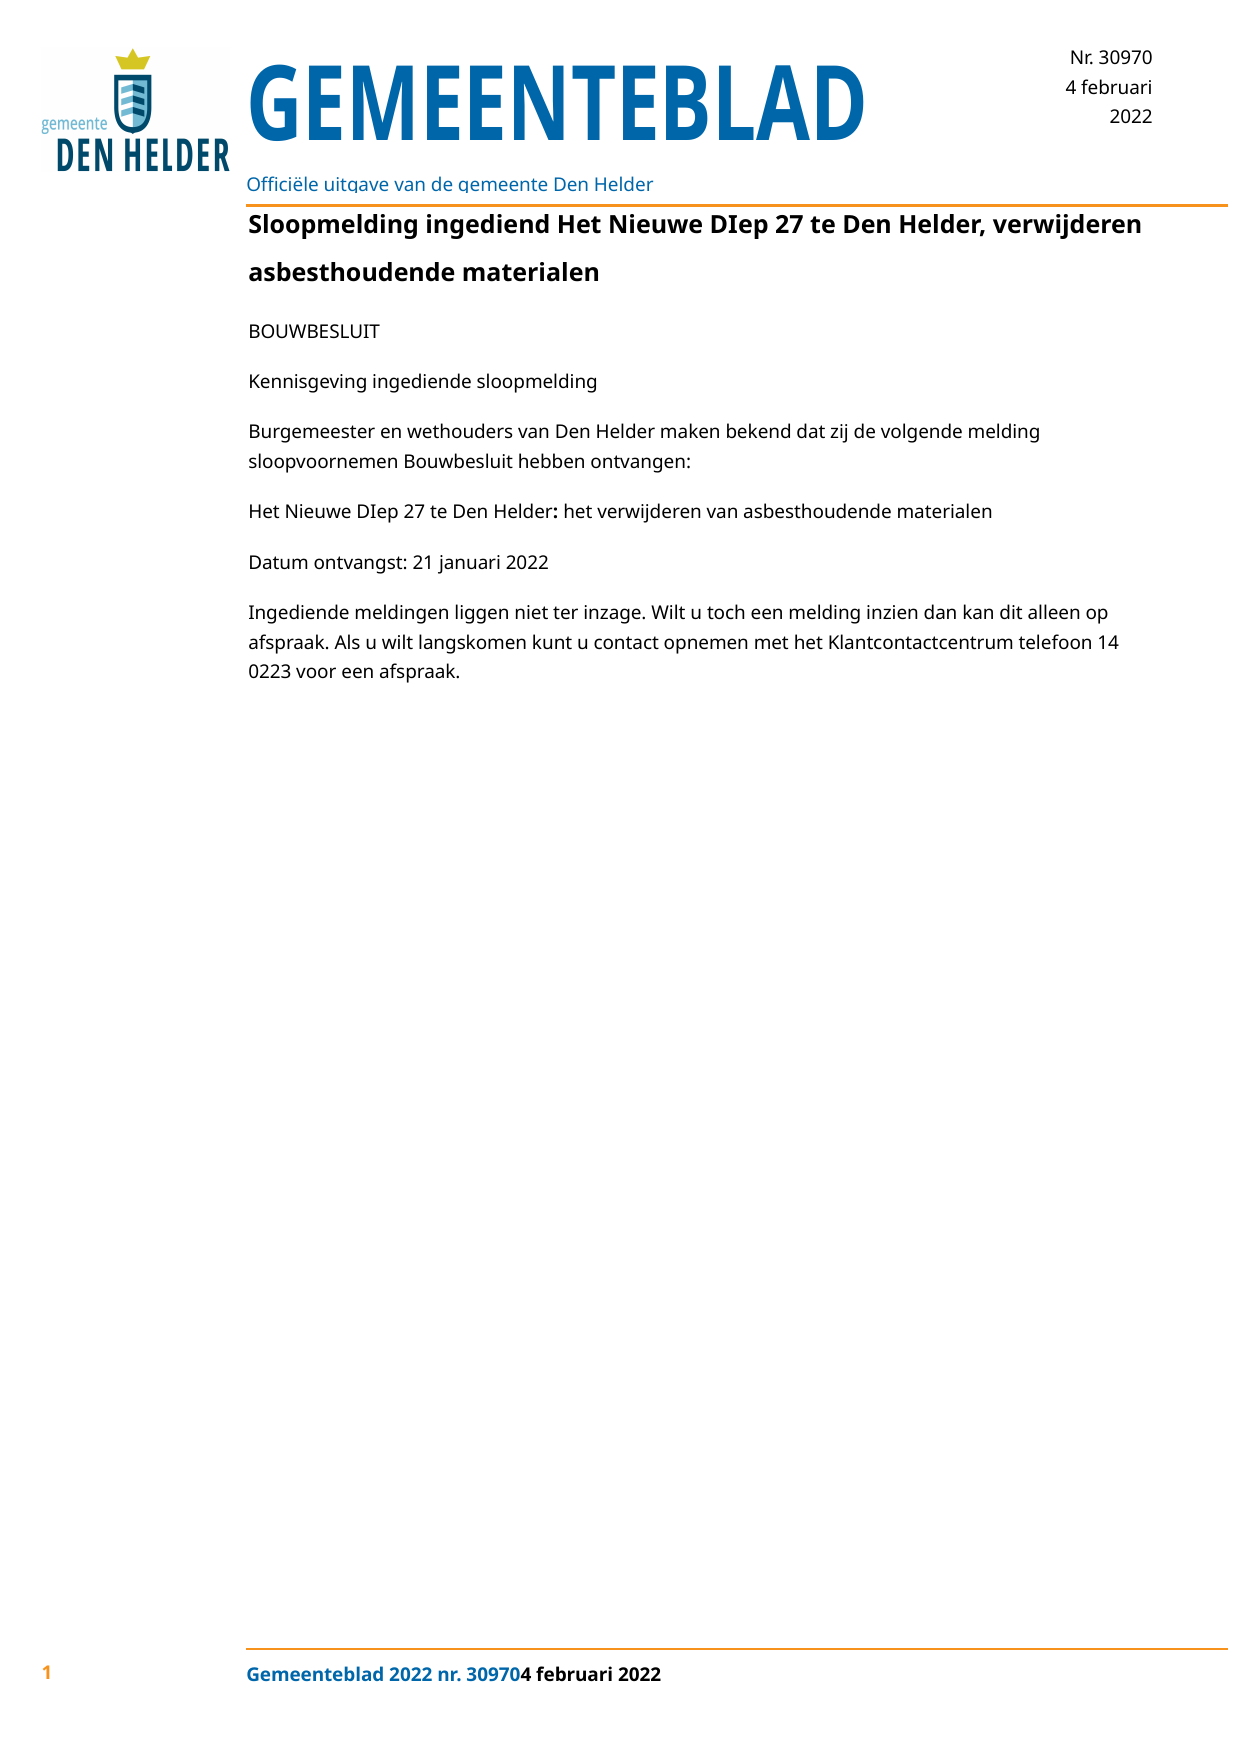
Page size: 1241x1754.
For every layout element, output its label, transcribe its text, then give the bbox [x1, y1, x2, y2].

text Kennisgeving ingediende sloopmelding [248, 368, 1152, 394]
text Sloopmelding ingediend Het Nieuwe DIep 27 te Den Helder, verwijderen asbesthoudende materialen [248, 207, 1152, 288]
text BOUWBESLUIT [248, 318, 1152, 344]
picture [100, 154, 106, 172]
picture [220, 160, 224, 172]
text Datum ontvangst: 21 januari 2022 [248, 549, 1152, 575]
text Burgemeester en wethouders van Den Helder maken bekend dat zij de volgende melding sloopvoornemen Bouwbesluit hebben ontvangen: [248, 419, 1152, 474]
picture [182, 144, 187, 165]
picture [63, 144, 68, 165]
text Het Nieuwe DIep 27 te Den Helder: het verwijderen van asbesthoudende materialen [248, 499, 1152, 524]
picture [41, 47, 231, 172]
text Ingediende meldingen liggen niet ter inzage. Wilt u toch een melding inzien dan kan dit alleen op afspraak. Als u wilt langskomen kunt u contact opnemen met het Klantcontactcentrum telefoon 14 0223 voor een afspraak. [248, 599, 1152, 684]
picture [130, 157, 135, 172]
